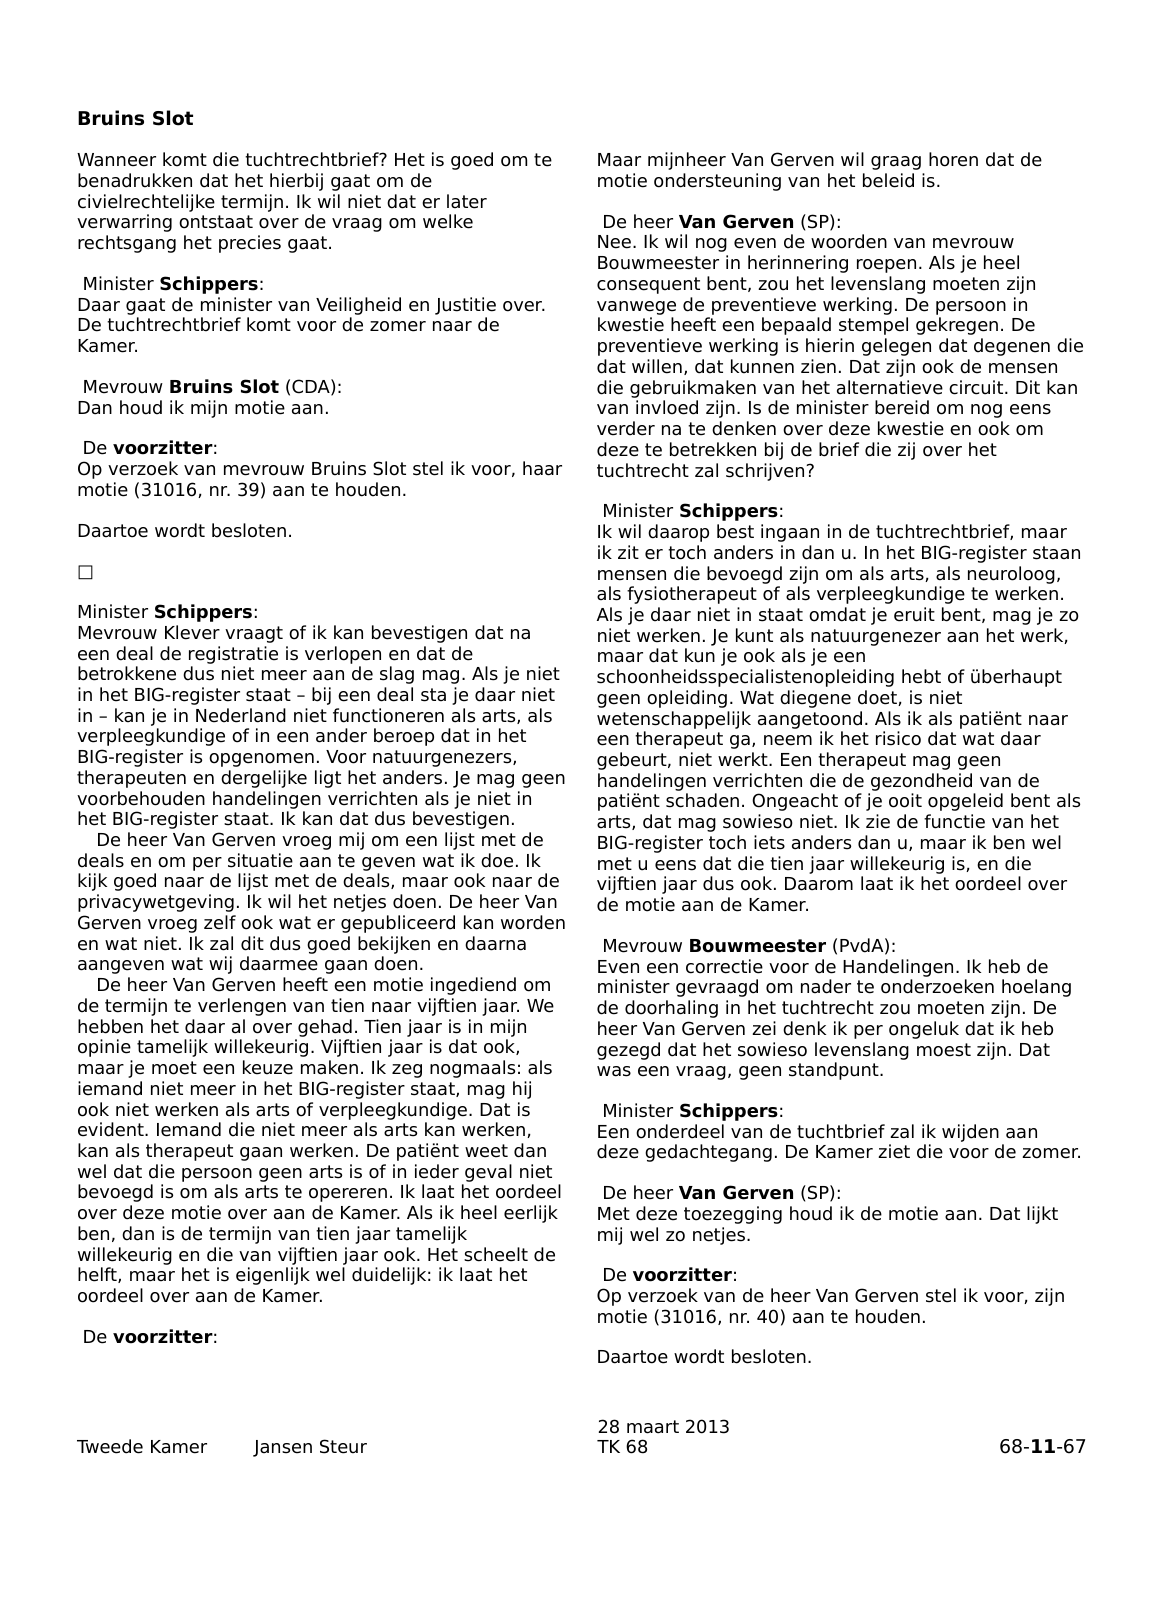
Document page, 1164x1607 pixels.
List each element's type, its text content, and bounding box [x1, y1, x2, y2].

text Even een correctie voor de Handelingen. Ik heb de minister gevraagd om nader te onderzoeken hoelang de doorhaling in het tuchtrecht zou moeten zijn. De heer Van Gerven zei denk ik per ongeluk dat ik heb gezegd dat het sowieso levenslang moest zijn. Dat was een vraag, geen standpunt. [596, 956, 1087, 1081]
text Dan houd ik mijn motie aan. [77, 397, 567, 418]
text Mevrouw Klever vraagt of ik kan bevestigen dat na een deal de registratie is verlopen en dat de betrokkene dus niet meer aan de slag mag. Als je niet in het BIG-register staat – bij een deal sta je daar niet in – kan je in Nederland niet functioneren als arts, als verpleegkundige of in een ander beroep dat in het BIG-register is opgenomen. Voor natuurgenezers, therapeuten en dergelijke ligt het anders. Je mag geen voorbehouden handelingen verrichten als je niet in het BIG-register staat. Ik kan dat dus bevestigen. [77, 623, 567, 830]
text Minister Schippers: [77, 602, 567, 623]
text Wanneer komt die tuchtrechtbrief? Het is goed om te benadrukken dat het hierbij gaat om de civielrechtelijke termijn. Ik wil niet dat er later verwarring ontstaat over de vraag om welke rechtsgang het precies gaat. [77, 150, 567, 254]
text Mevrouw Bruins Slot (CDA): [77, 377, 567, 397]
text Mevrouw Bouwmeester (PvdA): [596, 936, 1087, 956]
text De voorzitter: [77, 1327, 567, 1347]
text Minister Schippers: [596, 501, 1087, 522]
text Daar gaat de minister van Veiligheid en Justitie over. De tuchtrechtbrief komt voor de zomer naar de Kamer. [77, 294, 567, 357]
text Een onderdeel van de tuchtbrief zal ik wijden aan deze gedachtegang. De Kamer ziet die voor de zomer. [596, 1122, 1087, 1163]
text Minister Schippers: [77, 274, 567, 294]
text De heer Van Gerven vroeg mij om een lijst met de deals en om per situatie aan te geven wat ik doe. Ik kijk goed naar de lijst met de deals, maar ook naar de privacywetgeving. Ik wil het netjes doen. De heer Van Gerven vroeg zelf ook wat er gepubliceerd kan worden en wat niet. Ik zal dit dus goed bekijken en daarna aangeven wat wij daarmee gaan doen. [77, 830, 567, 975]
text Minister Schippers: [596, 1101, 1087, 1122]
text Maar mijnheer Van Gerven wil graag horen dat de motie ondersteuning van het beleid is. [596, 150, 1087, 192]
text De heer Van Gerven heeft een motie ingediend om de termijn te verlengen van tien naar vijftien jaar. We hebben het daar al over gehad. Tien jaar is in mijn opinie tamelijk willekeurig. Vijftien jaar is dat ook, maar je moet een keuze maken. Ik zeg nogmaals: als iemand niet meer in het BIG-register staat, mag hij ook niet werken als arts of verpleegkundige. Dat is evident. Iemand die niet meer als arts kan werken, kan als therapeut gaan werken. De patiënt weet dan wel dat die persoon geen arts is of in ieder geval niet bevoegd is om als arts te opereren. Ik laat het oordeel over deze motie over aan de Kamer. Als ik heel eerlijk ben, dan is de termijn van tien jaar tamelijk willekeurig en die van vijftien jaar ook. Het scheelt de helft, maar het is eigenlijk wel duidelijk: ik laat het oordeel over aan de Kamer. [77, 975, 567, 1307]
text Met deze toezegging houd ik de motie aan. Dat lijkt mij wel zo netjes. [596, 1204, 1087, 1245]
text Op verzoek van mevrouw Bruins Slot stel ik voor, haar motie (31016, nr. 39) aan te houden. [77, 459, 567, 500]
text □ [77, 561, 567, 582]
text Nee. Ik wil nog even de woorden van mevrouw Bouwmeester in herinnering roepen. Als je heel consequent bent, zou het levenslang moeten zijn vanwege de preventieve werking. De persoon in kwestie heeft een bepaald stempel gekregen. De preventieve werking is hierin gelegen dat degenen die dat willen, dat kunnen zien. Dat zijn ook de mensen die gebruikmaken van het alternatieve circuit. Dit kan van invloed zijn. Is de minister bereid om nog eens verder na te denken over deze kwestie en ook om deze te betrekken bij de brief die zij over het tuchtrecht zal schrijven? [596, 232, 1087, 481]
text De heer Van Gerven (SP): [596, 212, 1087, 232]
text Daartoe wordt besloten. [77, 520, 567, 541]
text Ik wil daarop best ingaan in de tuchtrechtbrief, maar ik zit er toch anders in dan u. In het BIG-register staan mensen die bevoegd zijn om als arts, als neuroloog, als fysiotherapeut of als verpleegkundige te werken. Als je daar niet in staat omdat je eruit bent, mag je zo niet werken. Je kunt als natuurgenezer aan het werk, maar dat kun je ook als je een schoonheidsspecialistenopleiding hebt of überhaupt geen opleiding. Wat diegene doet, is niet wetenschappelijk aangetoond. Als ik als patiënt naar een therapeut ga, neem ik het risico dat wat daar gebeurt, niet werkt. Een therapeut mag geen handelingen verrichten die de gezondheid van de patiënt schaden. Ongeacht of je ooit opgeleid bent als arts, dat mag sowieso niet. Ik zie de functie van het BIG-register toch iets anders dan u, maar ik ben wel met u eens dat die tien jaar willekeurig is, en die vijftien jaar dus ook. Daarom laat ik het oordeel over de motie aan de Kamer. [596, 522, 1087, 916]
text Daartoe wordt besloten. [596, 1347, 1087, 1368]
text De voorzitter: [77, 438, 567, 459]
text Op verzoek van de heer Van Gerven stel ik voor, zijn motie (31016, nr. 40) aan te houden. [596, 1286, 1087, 1327]
text De heer Van Gerven (SP): [596, 1183, 1087, 1204]
text De voorzitter: [596, 1265, 1087, 1286]
